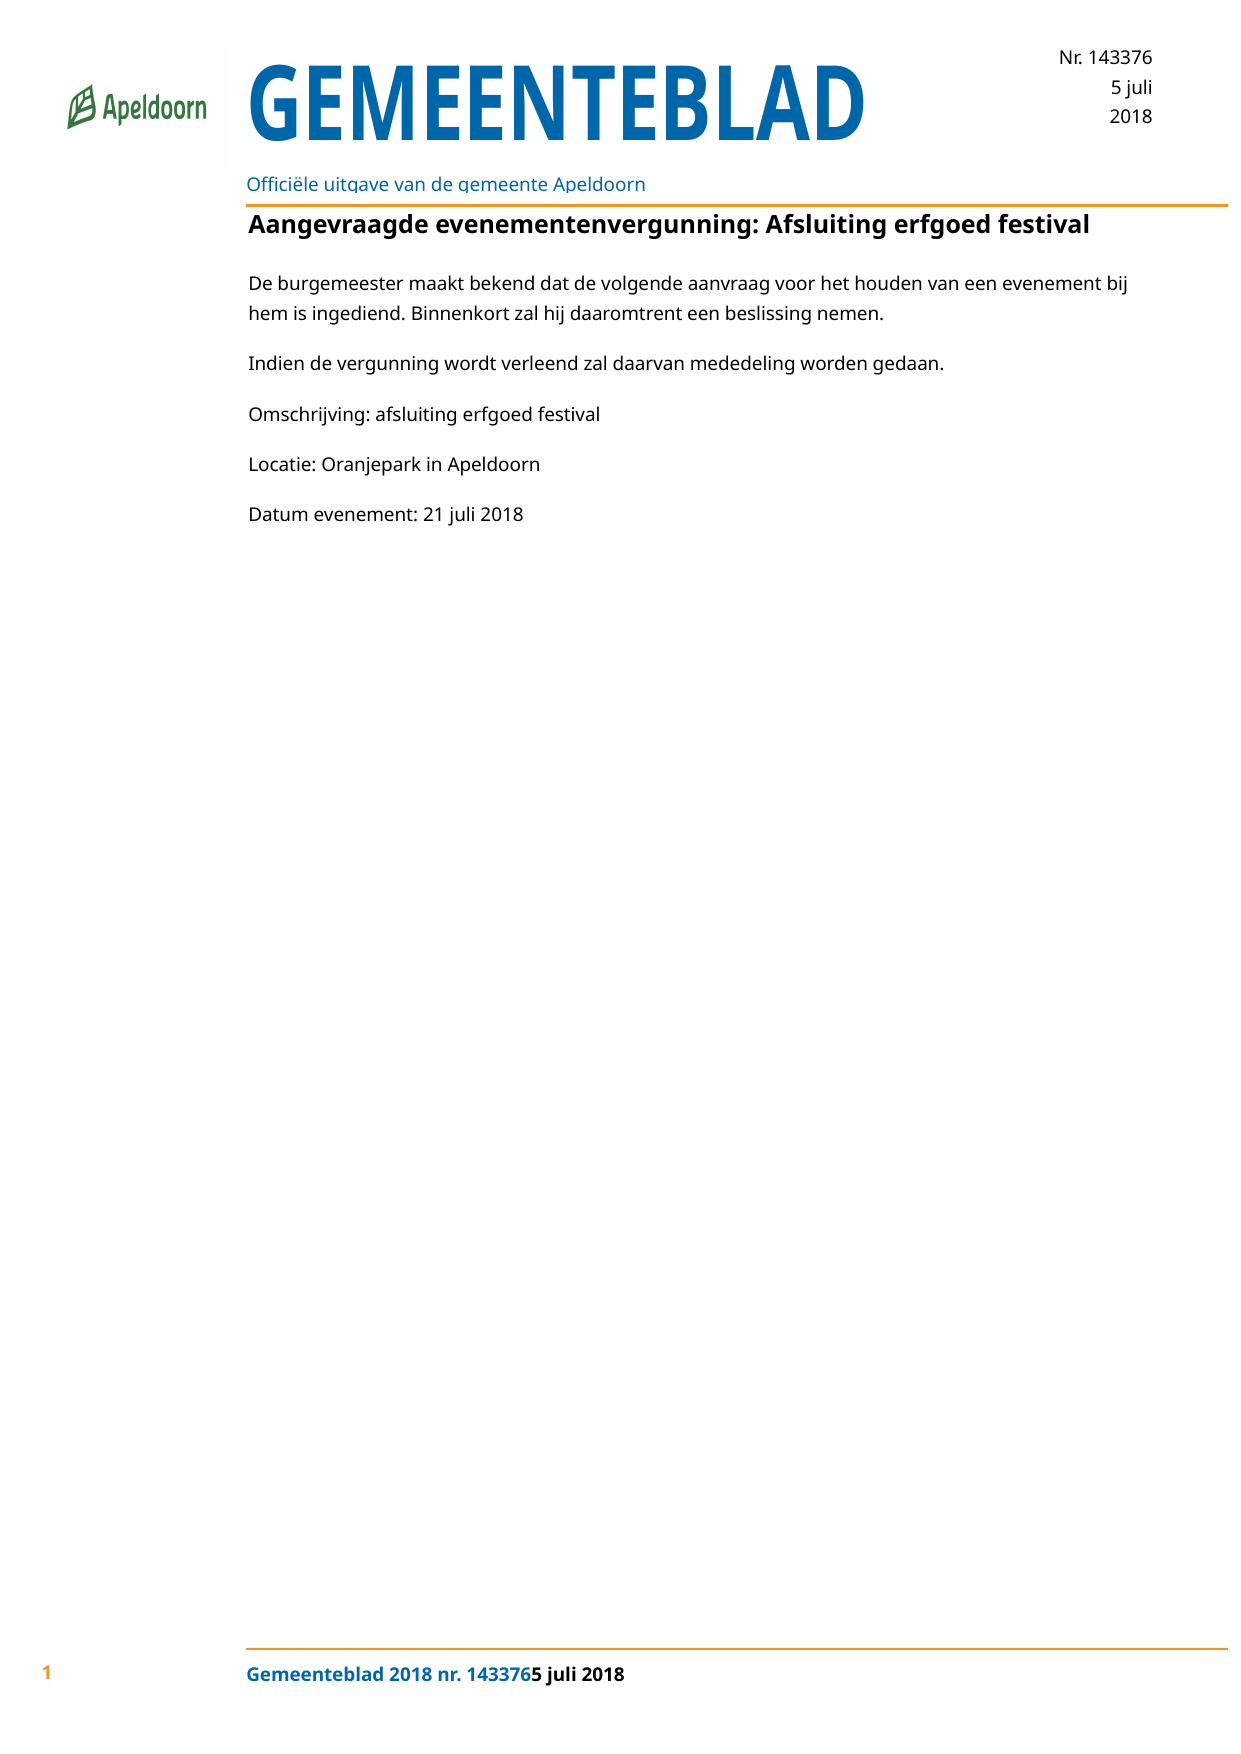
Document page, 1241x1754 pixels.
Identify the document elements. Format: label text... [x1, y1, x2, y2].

picture [41, 47, 231, 172]
text Indien de vergunning wordt verleend zal daarvan mededeling worden gedaan. [248, 350, 1152, 376]
text Omschrijving: afsluiting erfgoed festival [248, 401, 1152, 426]
text De burgemeester maakt bekend dat de volgende aanvraag voor het houden van een evenement bij hem is ingediend. Binnenkort zal hij daaromtrent een beslissing nemen. [248, 270, 1152, 326]
text Locatie: Oranjepark in Apeldoorn [248, 451, 1152, 477]
text Datum evenement: 21 juli 2018 [248, 502, 1152, 527]
text Aangevraagde evenementenvergunning: Afsluiting erfgoed festival [248, 207, 1152, 241]
